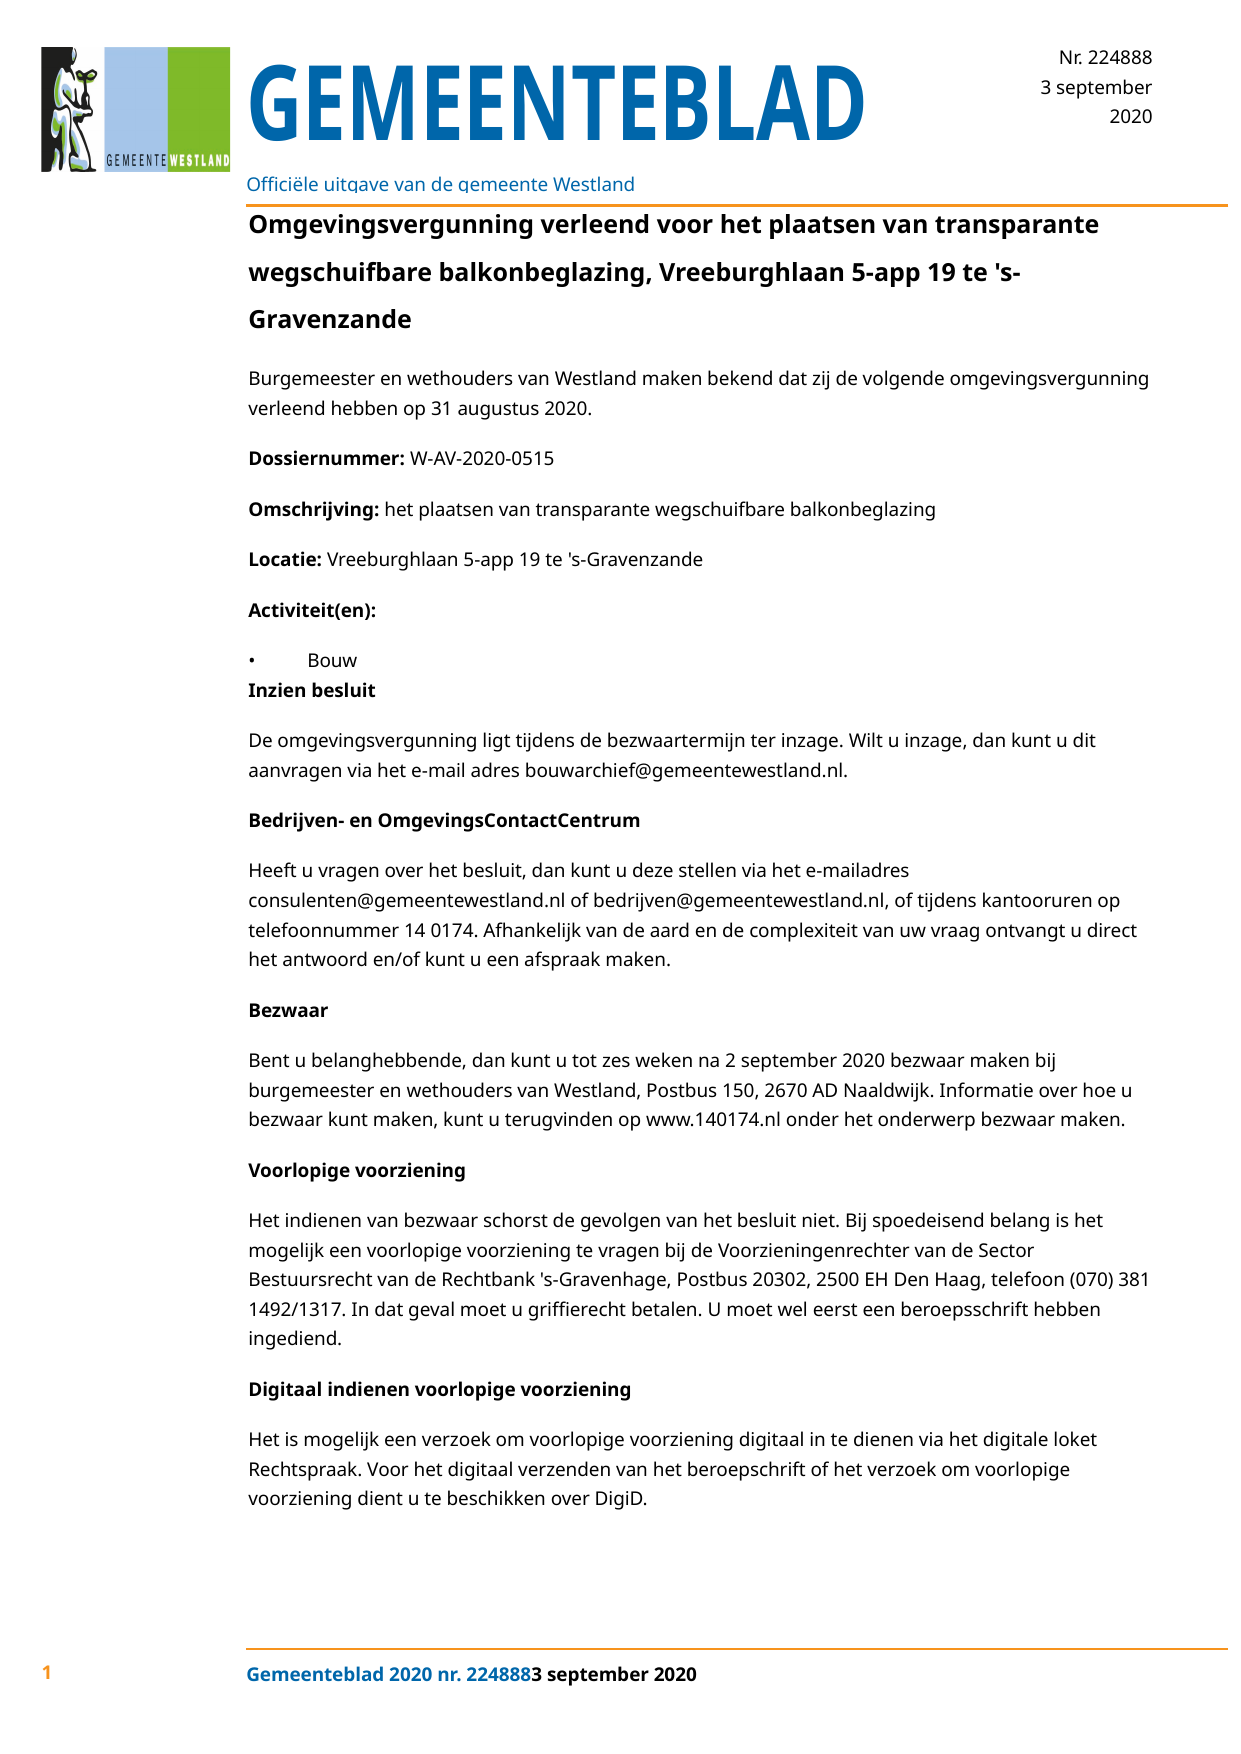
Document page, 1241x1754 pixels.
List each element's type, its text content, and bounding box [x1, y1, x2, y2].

text Het is mogelijk een verzoek om voorlopige voorziening digitaal in te dienen via het digitale loket Rechtspraak. Voor het digitaal verzenden van het beroepschrift of het verzoek om voorlopige voorziening dient u te beschikken over DigiD. [248, 1426, 1152, 1511]
text Locatie: Vreeburghlaan 5-app 19 te 's-Gravenzande [248, 546, 1152, 572]
text Bent u belanghebbende, dan kunt u tot zes weken na 2 september 2020 bezwaar maken bij burgemeester en wethouders van Westland, Postbus 150, 2670 AD Naaldwijk. Informatie over hoe u bezwaar kunt maken, kunt u terugvinden op www.140174.nl onder het onderwerp bezwaar maken. [248, 1047, 1152, 1132]
text De omgevingsvergunning ligt tijdens de bezwaartermijn ter inzage. Wilt u inzage, dan kunt u dit aanvragen via het e-mail adres bouwarchief@gemeentewestland.nl. [248, 727, 1152, 782]
text Omschrijving: het plaatsen van transparante wegschuifbare balkonbeglazing [248, 496, 1152, 522]
text Bedrijven- en OmgevingsContactCentrum [248, 807, 1152, 833]
text Het indienen van bezwaar schorst de gevolgen van het besluit niet. Bij spoedeisend belang is het mogelijk een voorlopige voorziening te vragen bij de Voorzieningenrechter van de Sector Bestuursrecht van de Rechtbank 's-Gravenhage, Postbus 20302, 2500 EH Den Haag, telefoon (070) 381 1492/1317. In dat geval moet u griffierecht betalen. U moet wel eerst een beroepsschrift hebben ingediend. [248, 1207, 1152, 1351]
text Bezwaar [248, 997, 1152, 1022]
picture [41, 47, 231, 172]
list Bouw [248, 647, 1152, 673]
text Heeft u vragen over het besluit, dan kunt u deze stellen via het e-mailadres consulenten@gemeentewestland.nl of bedrijven@gemeentewestland.nl, of tijdens kantooruren op telefoonnummer 14 0174. Afhankelijk van de aard en de complexiteit van uw vraag ontvangt u direct het antwoord en/of kunt u een afspraak maken. [248, 858, 1152, 972]
text Digitaal indienen voorlopige voorziening [248, 1376, 1152, 1402]
text Dossiernummer: W-AV-2020-0515 [248, 446, 1152, 471]
text Activiteit(en): [248, 597, 1152, 622]
text Omgevingsvergunning verleend voor het plaatsen van transparante wegschuifbare balkonbeglazing, Vreeburghlaan 5-app 19 te 's-Gravenzande [248, 207, 1152, 336]
text Burgemeester en wethouders van Westland maken bekend dat zij de volgende omgevingsvergunning verleend hebben op 31 augustus 2020. [248, 366, 1152, 421]
text Voorlopige voorziening [248, 1157, 1152, 1182]
text Inzien besluit [248, 677, 1152, 702]
